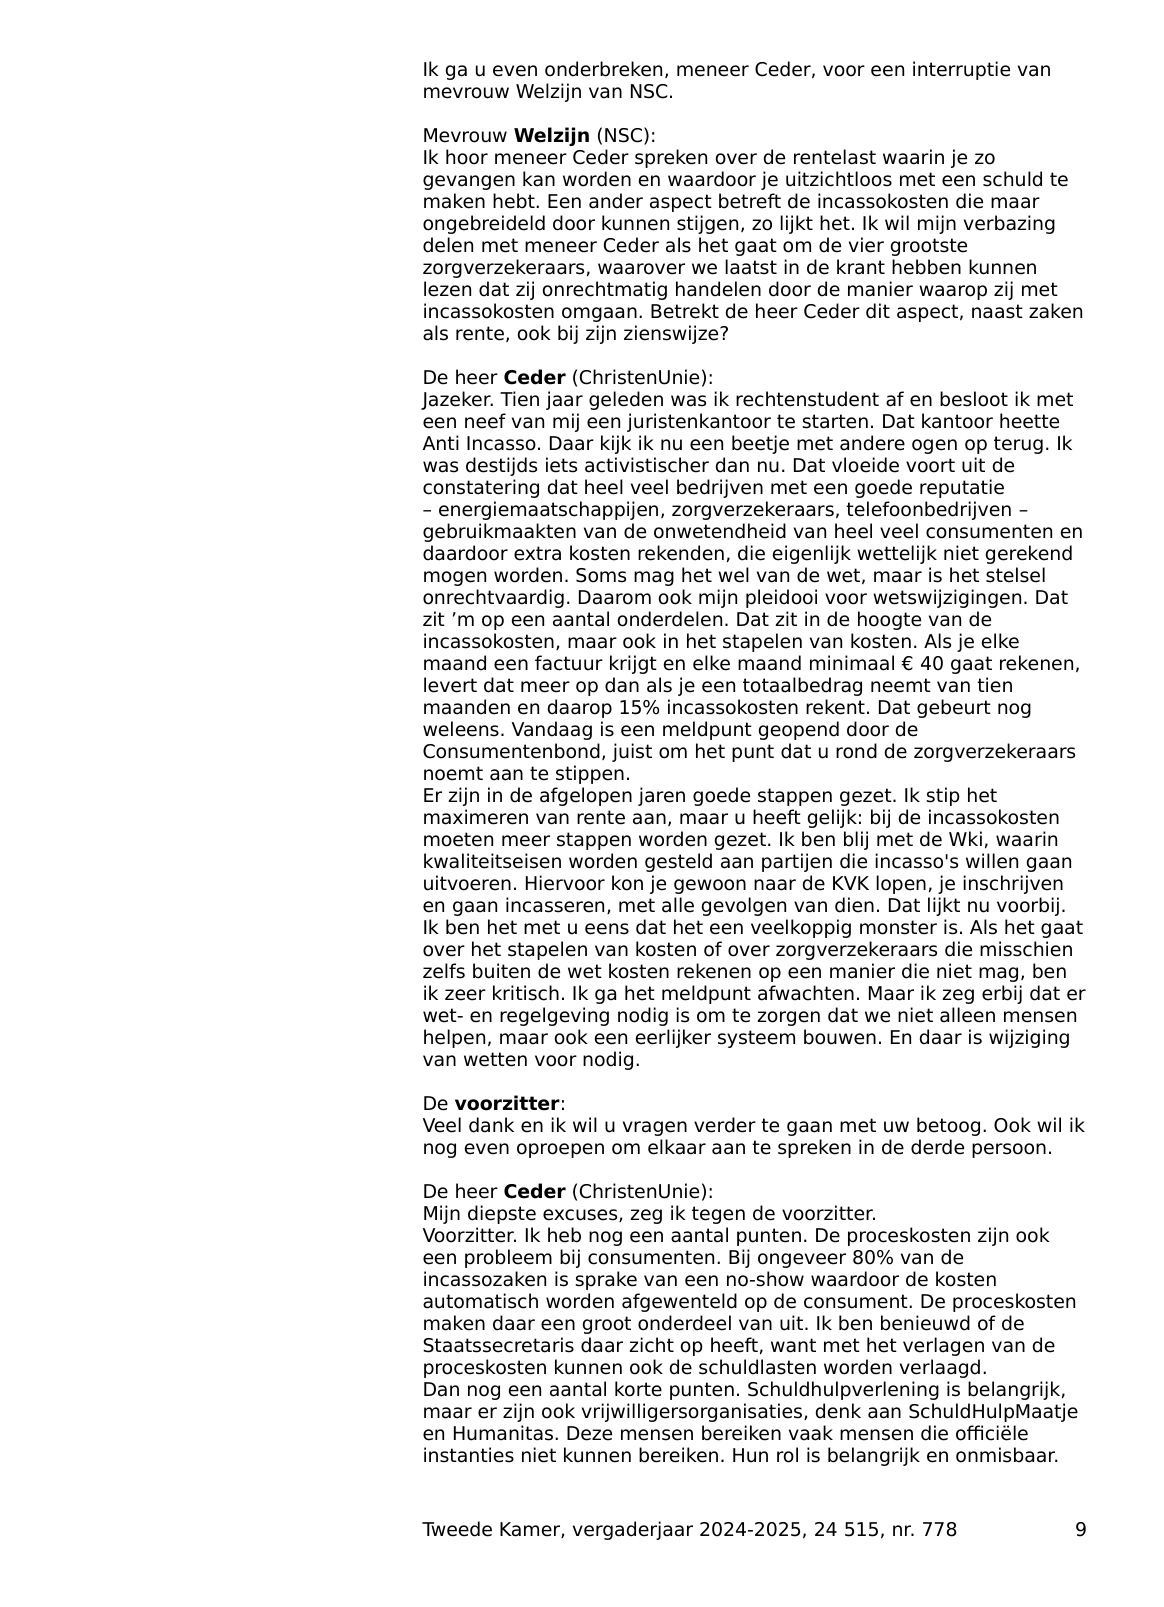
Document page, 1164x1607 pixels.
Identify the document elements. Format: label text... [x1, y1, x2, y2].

text Ik ga u even onderbreken, meneer Ceder, voor een interruptie van mevrouw Welzijn van NSC. [422, 59, 1087, 103]
text Jazeker. Tien jaar geleden was ik rechtenstudent af en besloot ik met een neef van mij een juristenkantoor te starten. Dat kantoor heette Anti Incasso. Daar kijk ik nu een beetje met andere ogen op terug. Ik was destijds iets activistischer dan nu. Dat vloeide voort uit de constatering dat heel veel bedrijven met een goede reputatie – energiemaatschappijen, zorgverzekeraars, telefoonbedrijven – gebruikmaakten van de onwetendheid van heel veel consumenten en daardoor extra kosten rekenden, die eigenlijk wettelijk niet gerekend mogen worden. Soms mag het wel van de wet, maar is het stelsel onrechtvaardig. Daarom ook mijn pleidooi voor wetswijzigingen. Dat zit ’m op een aantal onderdelen. Dat zit in de hoogte van de incassokosten, maar ook in het stapelen van kosten. Als je elke maand een factuur krijgt en elke maand minimaal € 40 gaat rekenen, levert dat meer op dan als je een totaalbedrag neemt van tien maanden en daarop 15% incassokosten rekent. Dat gebeurt nog weleens. Vandaag is een meldpunt geopend door de Consumentenbond, juist om het punt dat u rond de zorgverzekeraars noemt aan te stippen. [422, 389, 1087, 785]
text De heer Ceder (ChristenUnie): [422, 1181, 1087, 1203]
text Dan nog een aantal korte punten. Schuldhulpverlening is belangrijk, maar er zijn ook vrijwilligersorganisaties, denk aan SchuldHulpMaatje en Humanitas. Deze mensen bereiken vaak mensen die officiële instanties niet kunnen bereiken. Hun rol is belangrijk en onmisbaar. [422, 1379, 1087, 1467]
text Ik hoor meneer Ceder spreken over de rentelast waarin je zo gevangen kan worden en waardoor je uitzichtloos met een schuld te maken hebt. Een ander aspect betreft de incassokosten die maar ongebreideld door kunnen stijgen, zo lijkt het. Ik wil mijn verbazing delen met meneer Ceder als het gaat om de vier grootste zorgverzekeraars, waarover we laatst in de krant hebben kunnen lezen dat zij onrechtmatig handelen door de manier waarop zij met incassokosten omgaan. Betrekt de heer Ceder dit aspect, naast zaken als rente, ook bij zijn zienswijze? [422, 147, 1087, 345]
text Mijn diepste excuses, zeg ik tegen de voorzitter. [422, 1203, 1087, 1225]
text Voorzitter. Ik heb nog een aantal punten. De proceskosten zijn ook een probleem bij consumenten. Bij ongeveer 80% van de incassozaken is sprake van een no-show waardoor de kosten automatisch worden afgewenteld op de consument. De proceskosten maken daar een groot onderdeel van uit. Ik ben benieuwd of de Staatssecretaris daar zicht op heeft, want met het verlagen van de proceskosten kunnen ook de schuldlasten worden verlaagd. [422, 1225, 1087, 1379]
text Veel dank en ik wil u vragen verder te gaan met uw betoog. Ook wil ik nog even oproepen om elkaar aan te spreken in de derde persoon. [422, 1115, 1087, 1159]
text De heer Ceder (ChristenUnie): [422, 367, 1087, 389]
text Er zijn in de afgelopen jaren goede stappen gezet. Ik stip het maximeren van rente aan, maar u heeft gelijk: bij de incassokosten moeten meer stappen worden gezet. Ik ben blij met de Wki, waarin kwaliteitseisen worden gesteld aan partijen die incasso's willen gaan uitvoeren. Hiervoor kon je gewoon naar de KVK lopen, je inschrijven en gaan incasseren, met alle gevolgen van dien. Dat lijkt nu voorbij. Ik ben het met u eens dat het een veelkoppig monster is. Als het gaat over het stapelen van kosten of over zorgverzekeraars die misschien zelfs buiten de wet kosten rekenen op een manier die niet mag, ben ik zeer kritisch. Ik ga het meldpunt afwachten. Maar ik zeg erbij dat er wet- en regelgeving nodig is om te zorgen dat we niet alleen mensen helpen, maar ook een eerlijker systeem bouwen. En daar is wijziging van wetten voor nodig. [422, 785, 1087, 1071]
text De voorzitter: [422, 1093, 1087, 1115]
text Mevrouw Welzijn (NSC): [422, 125, 1087, 147]
